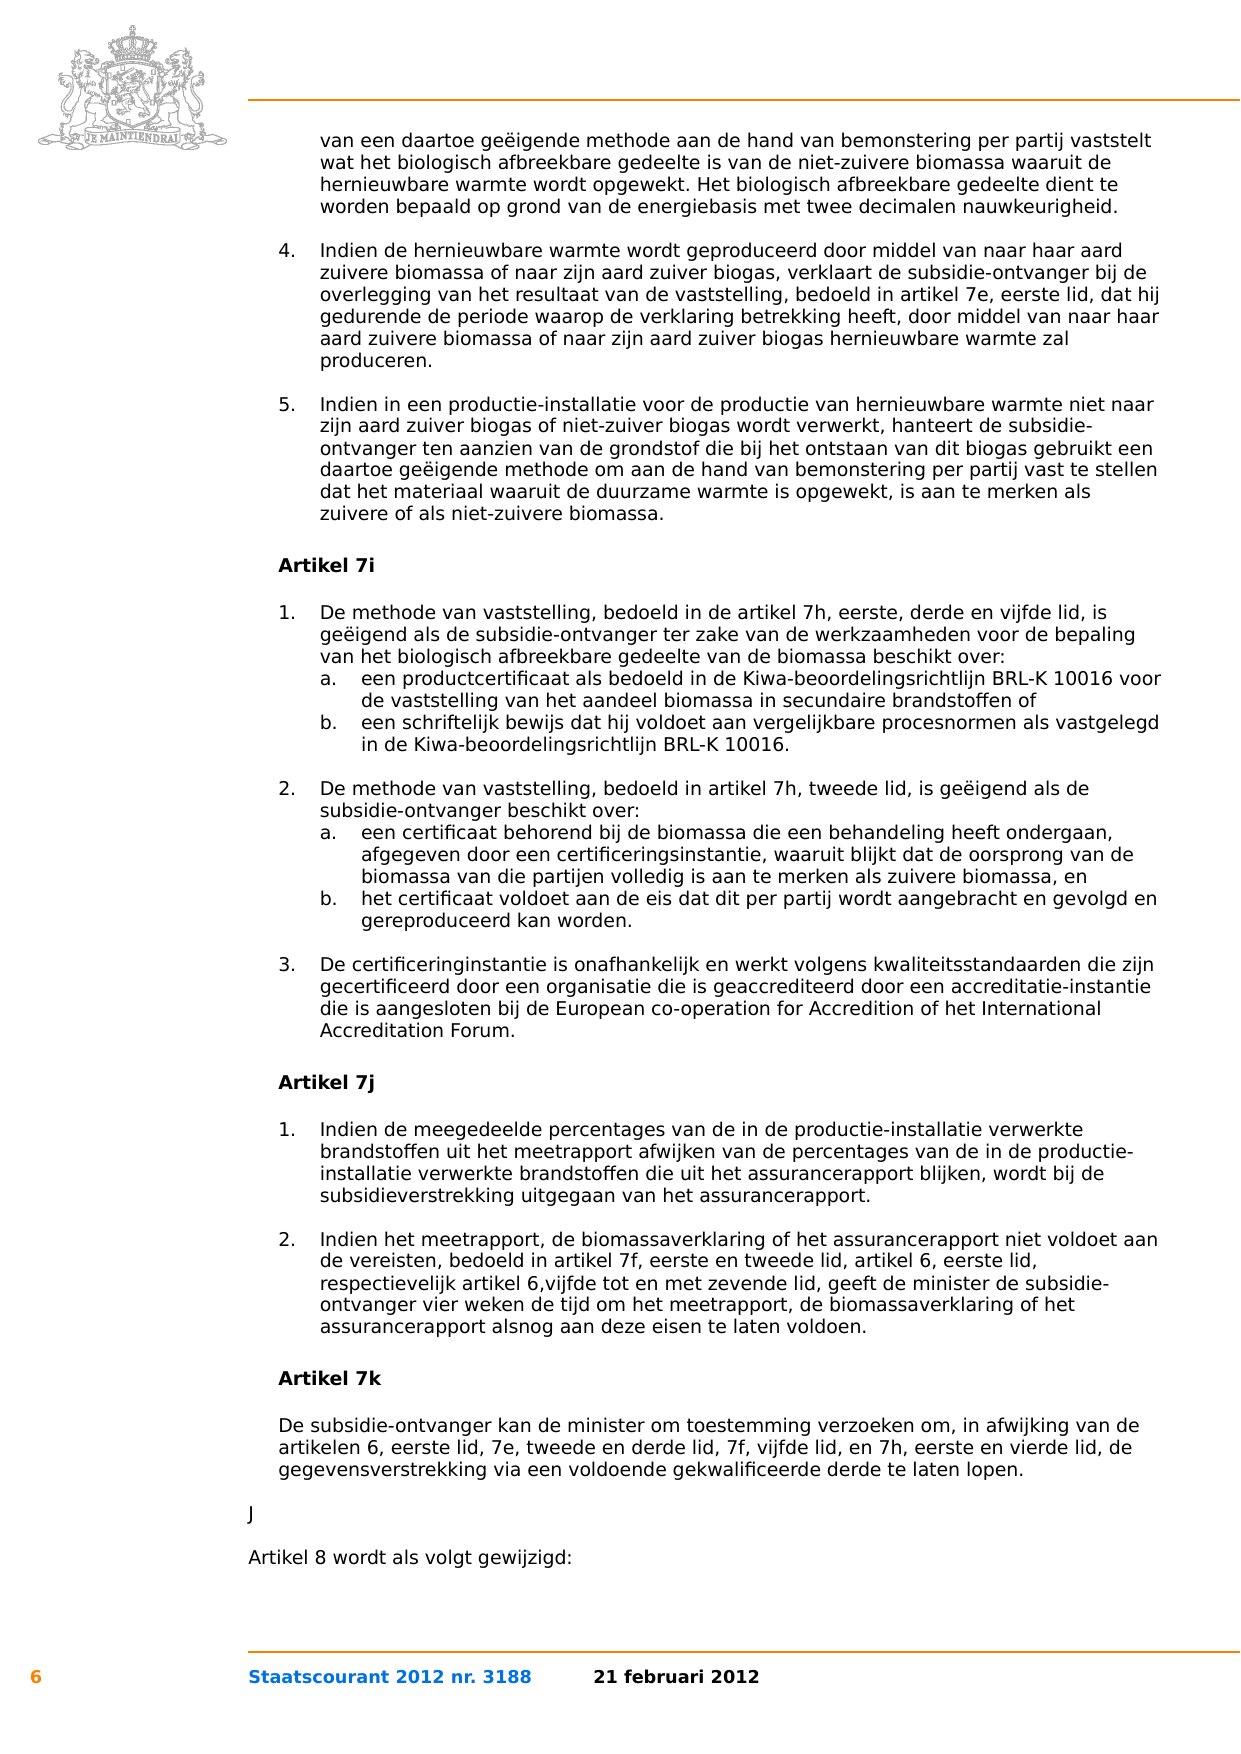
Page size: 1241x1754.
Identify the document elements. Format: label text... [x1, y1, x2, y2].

text 1. De methode van vaststelling, bedoeld in de artikel 7h, eerste, derde en vijfde lid, is geëigend als de subsidie-ontvanger ter zake van de werkzaamheden voor de bepaling van het biologisch afbreekbare gedeelte van de biomassa beschikt over: [278, 602, 1163, 668]
picture [38, 25, 227, 150]
subtitle Artikel 7i [278, 555, 1163, 577]
text a. een certificaat behorend bij de biomassa die een behandeling heeft ondergaan, afgegeven door een certificeringsinstantie, waaruit blijkt dat de oorsprong van de biomassa van die partijen volledig is aan te merken als zuivere biomassa, en [319, 822, 1163, 888]
text 2. De methode van vaststelling, bedoeld in artikel 7h, tweede lid, is geëigend als de subsidie-ontvanger beschikt over: [278, 778, 1163, 822]
text J [248, 1503, 1163, 1525]
text b. het certificaat voldoet aan de eis dat dit per partij wordt aangebracht en gevolgd en gereproduceerd kan worden. [319, 888, 1163, 932]
text 5. Indien in een productie-installatie voor de productie van hernieuwbare warmte niet naar zijn aard zuiver biogas of niet-zuiver biogas wordt verwerkt, hanteert de subsidie-ontvanger ten aanzien van de grondstof die bij het ontstaan van dit biogas gebruikt een daartoe geëigende methode om aan de hand van bemonstering per partij vast te stellen dat het materiaal waaruit de duurzame warmte is opgewekt, is aan te merken als zuivere of als niet-zuivere biomassa. [278, 393, 1163, 525]
subtitle Artikel 7j [278, 1072, 1163, 1094]
text 4. Indien de hernieuwbare warmte wordt geproduceerd door middel van naar haar aard zuivere biomassa of naar zijn aard zuiver biogas, verklaart de subsidie-ontvanger bij de overlegging van het resultaat van de vaststelling, bedoeld in artikel 7e, eerste lid, dat hij gedurende de periode waarop de verklaring betrekking heeft, door middel van naar haar aard zuivere biomassa of naar zijn aard zuiver biogas hernieuwbare warmte zal produceren. [278, 240, 1163, 372]
text 3. De certificeringinstantie is onafhankelijk en werkt volgens kwaliteitsstandaarden die zijn gecertificeerd door een organisatie die is geaccrediteerd door een accreditatie-instantie die is aangesloten bij de European co-operation for Accredition of het International Accreditation Forum. [278, 954, 1163, 1042]
text a. een productcertificaat als bedoeld in de Kiwa-beoordelingsrichtlijn BRL-K 10016 voor de vaststelling van het aandeel biomassa in secundaire brandstoffen of [319, 668, 1163, 712]
text De subsidie-ontvanger kan de minister om toestemming verzoeken om, in afwijking van de artikelen 6, eerste lid, 7e, tweede en derde lid, 7f, vijfde lid, en 7h, eerste en vierde lid, de gegevensverstrekking via een voldoende gekwalificeerde derde te laten lopen. [278, 1415, 1163, 1481]
text 2. Indien het meetrapport, de biomassaverklaring of het assurancerapport niet voldoet aan de vereisten, bedoeld in artikel 7f, eerste en tweede lid, artikel 6, eerste lid, respectievelijk artikel 6,vijfde tot en met zevende lid, geeft de minister de subsidie-ontvanger vier weken de tijd om het meetrapport, de biomassaverklaring of het assurancerapport alsnog aan deze eisen te laten voldoen. [278, 1228, 1163, 1338]
text 1. Indien de meegedeelde percentages van de in de productie-installatie verwerkte brandstoffen uit het meetrapport afwijken van de percentages van de in de productie-installatie verwerkte brandstoffen die uit het assurancerapport blijken, wordt bij de subsidieverstrekking uitgegaan van het assurancerapport. [278, 1119, 1163, 1207]
text van een daartoe geëigende methode aan de hand van bemonstering per partij vaststelt wat het biologisch afbreekbare gedeelte is van de niet-zuivere biomassa waaruit de hernieuwbare warmte wordt opgewekt. Het biologisch afbreekbare gedeelte dient te worden bepaald op grond van de energiebasis met twee decimalen nauwkeurigheid. [278, 130, 1163, 218]
text b. een schriftelijk bewijs dat hij voldoet aan vergelijkbare procesnormen als vastgelegd in de Kiwa-beoordelingsrichtlijn BRL-K 10016. [319, 712, 1163, 756]
text Artikel 8 wordt als volgt gewijzigd: [248, 1547, 1163, 1569]
subtitle Artikel 7k [278, 1368, 1163, 1390]
